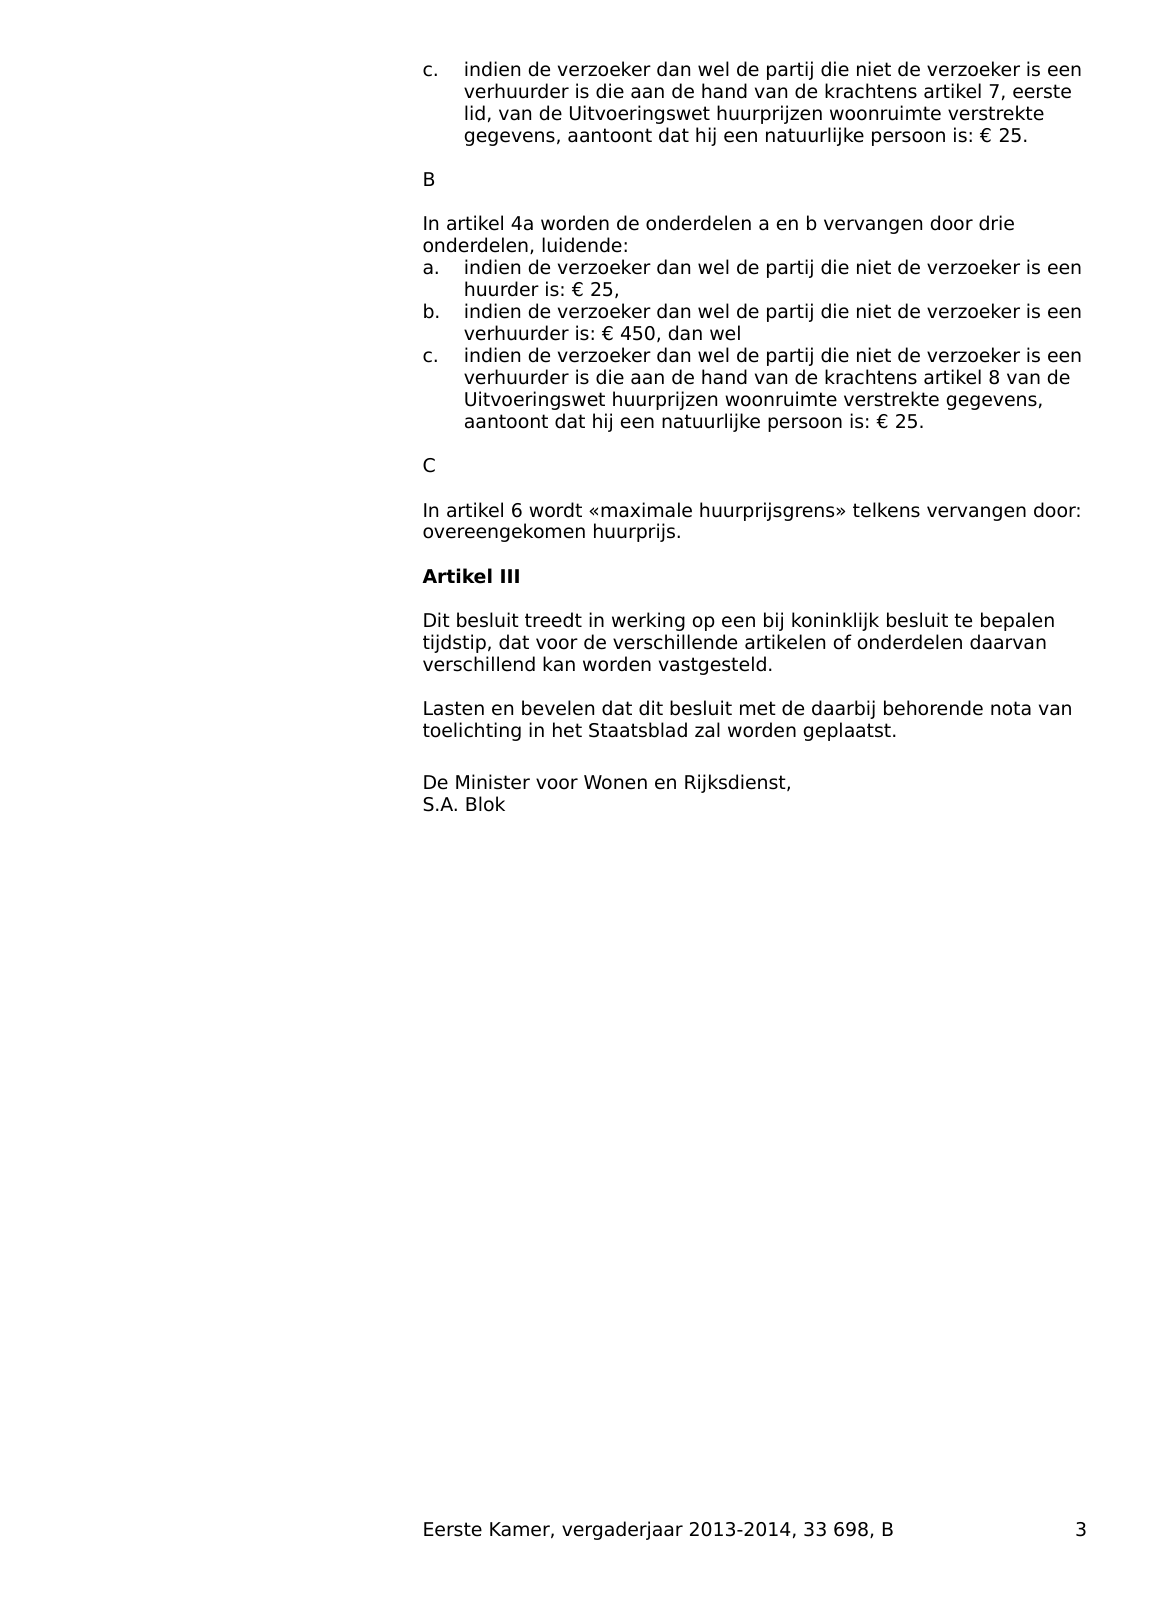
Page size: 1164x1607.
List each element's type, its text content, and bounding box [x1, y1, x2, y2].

text c. indien de verzoeker dan wel de partij die niet de verzoeker is een verhuurder is die aan de hand van de krachtens artikel 8 van de Uitvoeringswet huurprijzen woonruimte verstrekte gegevens, aantoont dat hij een natuurlijke persoon is: € 25. [422, 345, 1087, 433]
subtitle C [422, 455, 1087, 477]
text c. indien de verzoeker dan wel de partij die niet de verzoeker is een verhuurder is die aan de hand van de krachtens artikel 7, eerste lid, van de Uitvoeringswet huurprijzen woonruimte verstrekte gegevens, aantoont dat hij een natuurlijke persoon is: € 25. [422, 59, 1087, 147]
subtitle B [422, 169, 1087, 191]
text a. indien de verzoeker dan wel de partij die niet de verzoeker is een huurder is: € 25, [422, 257, 1087, 301]
text b. indien de verzoeker dan wel de partij die niet de verzoeker is een verhuurder is: € 450, dan wel [422, 301, 1087, 345]
subtitle Artikel III [422, 566, 1087, 588]
text Dit besluit treedt in werking op een bij koninklijk besluit te bepalen tijdstip, dat voor de verschillende artikelen of onderdelen daarvan verschillend kan worden vastgesteld. [422, 610, 1087, 676]
text In artikel 6 wordt «maximale huurprijsgrens» telkens vervangen door: overeengekomen huurprijs. [422, 499, 1087, 543]
text In artikel 4a worden de onderdelen a en b vervangen door drie onderdelen, luidende: [422, 213, 1087, 257]
text Lasten en bevelen dat dit besluit met de daarbij behorende nota van toelichting in het Staatsblad zal worden geplaatst. [422, 698, 1087, 742]
text De Minister voor Wonen en Rijksdienst, S.A. Blok [422, 772, 1087, 816]
